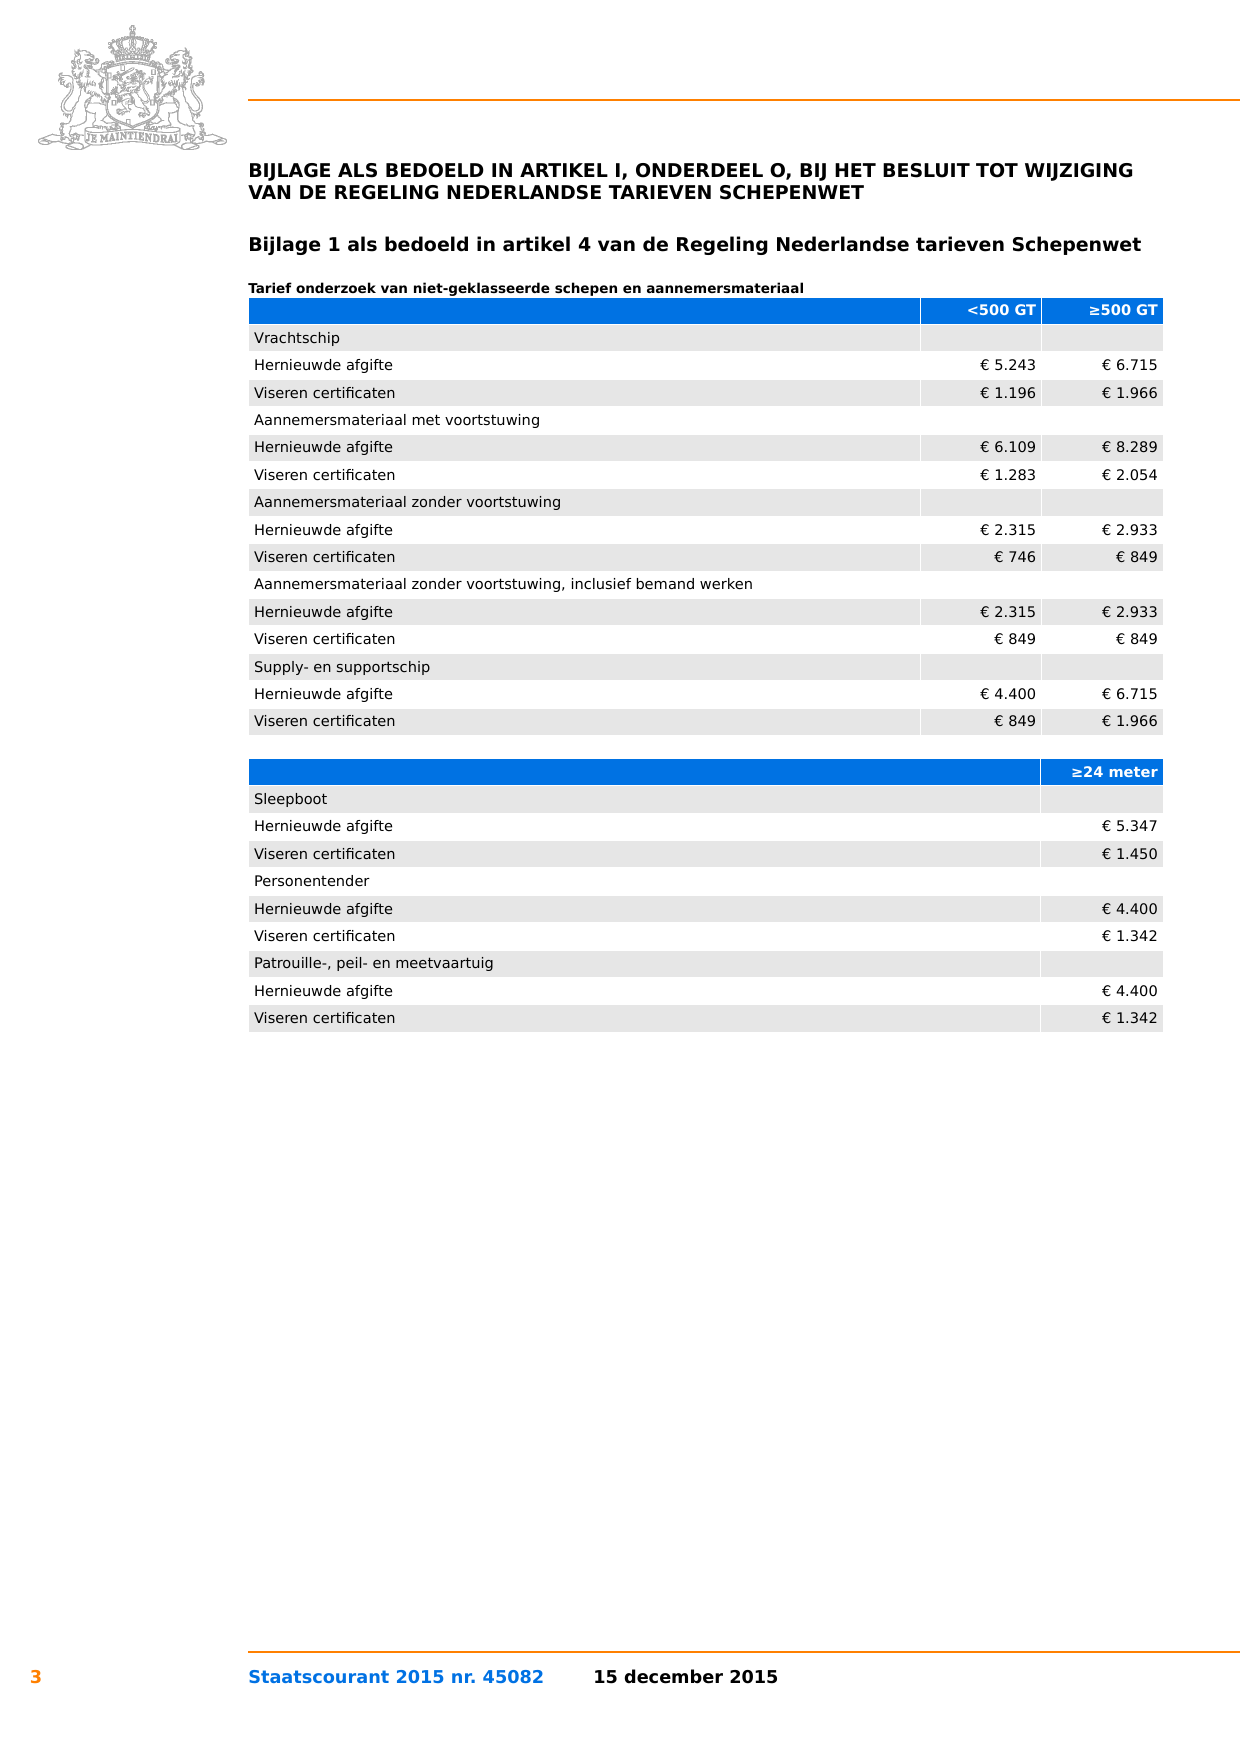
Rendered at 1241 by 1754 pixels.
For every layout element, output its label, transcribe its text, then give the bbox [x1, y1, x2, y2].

table_cell € 849 [921, 626, 1041, 653]
subtitle Bijlage 1 als bedoeld in artikel 4 van de Regeling Nederlandse tarieven Schepenwet [248, 234, 1163, 256]
table_cell Viseren certificaten [249, 1005, 1040, 1032]
table_cell € 1.450 [1041, 841, 1163, 867]
table_cell € 2.315 [921, 517, 1041, 543]
table_cell € 2.315 [921, 599, 1041, 625]
table_cell € 2.933 [1042, 599, 1163, 625]
table_cell [1041, 869, 1163, 895]
table_cell [1042, 654, 1163, 680]
table_cell € 8.289 [1042, 435, 1163, 461]
table_cell € 746 [921, 544, 1041, 571]
picture [38, 25, 227, 150]
table_cell € 6.109 [921, 435, 1041, 461]
table_cell Hernieuwde afgifte [249, 599, 920, 625]
table_cell Hernieuwde afgifte [249, 353, 920, 379]
table_cell Hernieuwde afgifte [249, 517, 920, 543]
table_cell € 849 [1042, 544, 1163, 571]
table_cell [921, 407, 1041, 433]
table_cell [249, 298, 920, 324]
table_cell [921, 654, 1041, 680]
table_cell Vrachtschip [249, 325, 920, 351]
table_cell Viseren certificaten [249, 841, 1040, 867]
table_cell [1042, 325, 1163, 351]
table_cell € 1.283 [921, 462, 1041, 488]
table_cell € 849 [921, 709, 1041, 735]
table_cell Viseren certificaten [249, 544, 920, 571]
table_cell Hernieuwde afgifte [249, 681, 920, 707]
table_cell [1042, 489, 1163, 516]
table_cell Viseren certificaten [249, 380, 920, 406]
table_cell € 1.966 [1042, 709, 1163, 735]
table_cell Supply- en supportschip [249, 654, 920, 680]
table_cell € 6.715 [1042, 681, 1163, 707]
table_cell Aannemersmateriaal zonder voortstuwing [249, 489, 920, 516]
table_cell Personentender [249, 869, 1040, 895]
table_cell € 6.715 [1042, 353, 1163, 379]
table_cell € 1.196 [921, 380, 1041, 406]
table_cell € 2.054 [1042, 462, 1163, 488]
table_cell [921, 489, 1041, 516]
table_cell Hernieuwde afgifte [249, 896, 1040, 922]
table_cell [921, 572, 1041, 598]
subtitle BIJLAGE ALS BEDOELD IN ARTIKEL I, ONDERDEEL O, BIJ HET BESLUIT TOT WIJZIGING VAN DE REGELING NEDERLANDSE TARIEVEN SCHEPENWET [248, 160, 1163, 204]
table_cell <500 GT [921, 298, 1041, 324]
table_cell € 4.400 [1041, 978, 1163, 1004]
table_cell Sleepboot [249, 786, 1040, 813]
table_cell € 849 [1042, 626, 1163, 653]
table_header [249, 759, 1040, 785]
table_cell Viseren certificaten [249, 626, 920, 653]
table_cell Aannemersmateriaal met voortstuwing [249, 407, 920, 433]
table_cell Hernieuwde afgifte [249, 435, 920, 461]
table_cell € 5.347 [1041, 814, 1163, 840]
table_cell Viseren certificaten [249, 923, 1040, 949]
table_cell € 1.342 [1041, 923, 1163, 949]
table_cell [1042, 407, 1163, 433]
table_cell Hernieuwde afgifte [249, 814, 1040, 840]
table_cell € 5.243 [921, 353, 1041, 379]
table_cell Aannemersmateriaal zonder voortstuwing, inclusief bemand werken [249, 572, 920, 598]
table_cell € 1.342 [1041, 1005, 1163, 1032]
table_header Tarief onderzoek van niet-geklasseerde schepen en aannemersmateriaal [248, 281, 1163, 297]
table_cell Viseren certificaten [249, 709, 920, 735]
table_cell [1041, 951, 1163, 977]
table_cell [921, 325, 1041, 351]
table_cell [1042, 572, 1163, 598]
table_cell Viseren certificaten [249, 462, 920, 488]
table_cell ≥500 GT [1042, 298, 1163, 324]
table_cell Hernieuwde afgifte [249, 978, 1040, 1004]
table_cell € 1.966 [1042, 380, 1163, 406]
table_cell € 4.400 [1041, 896, 1163, 922]
table_cell Patrouille-, peil- en meetvaartuig [249, 951, 1040, 977]
table_header ≥24 meter [1041, 759, 1163, 785]
table_cell € 2.933 [1042, 517, 1163, 543]
table_cell [1041, 786, 1163, 813]
table_cell € 4.400 [921, 681, 1041, 707]
